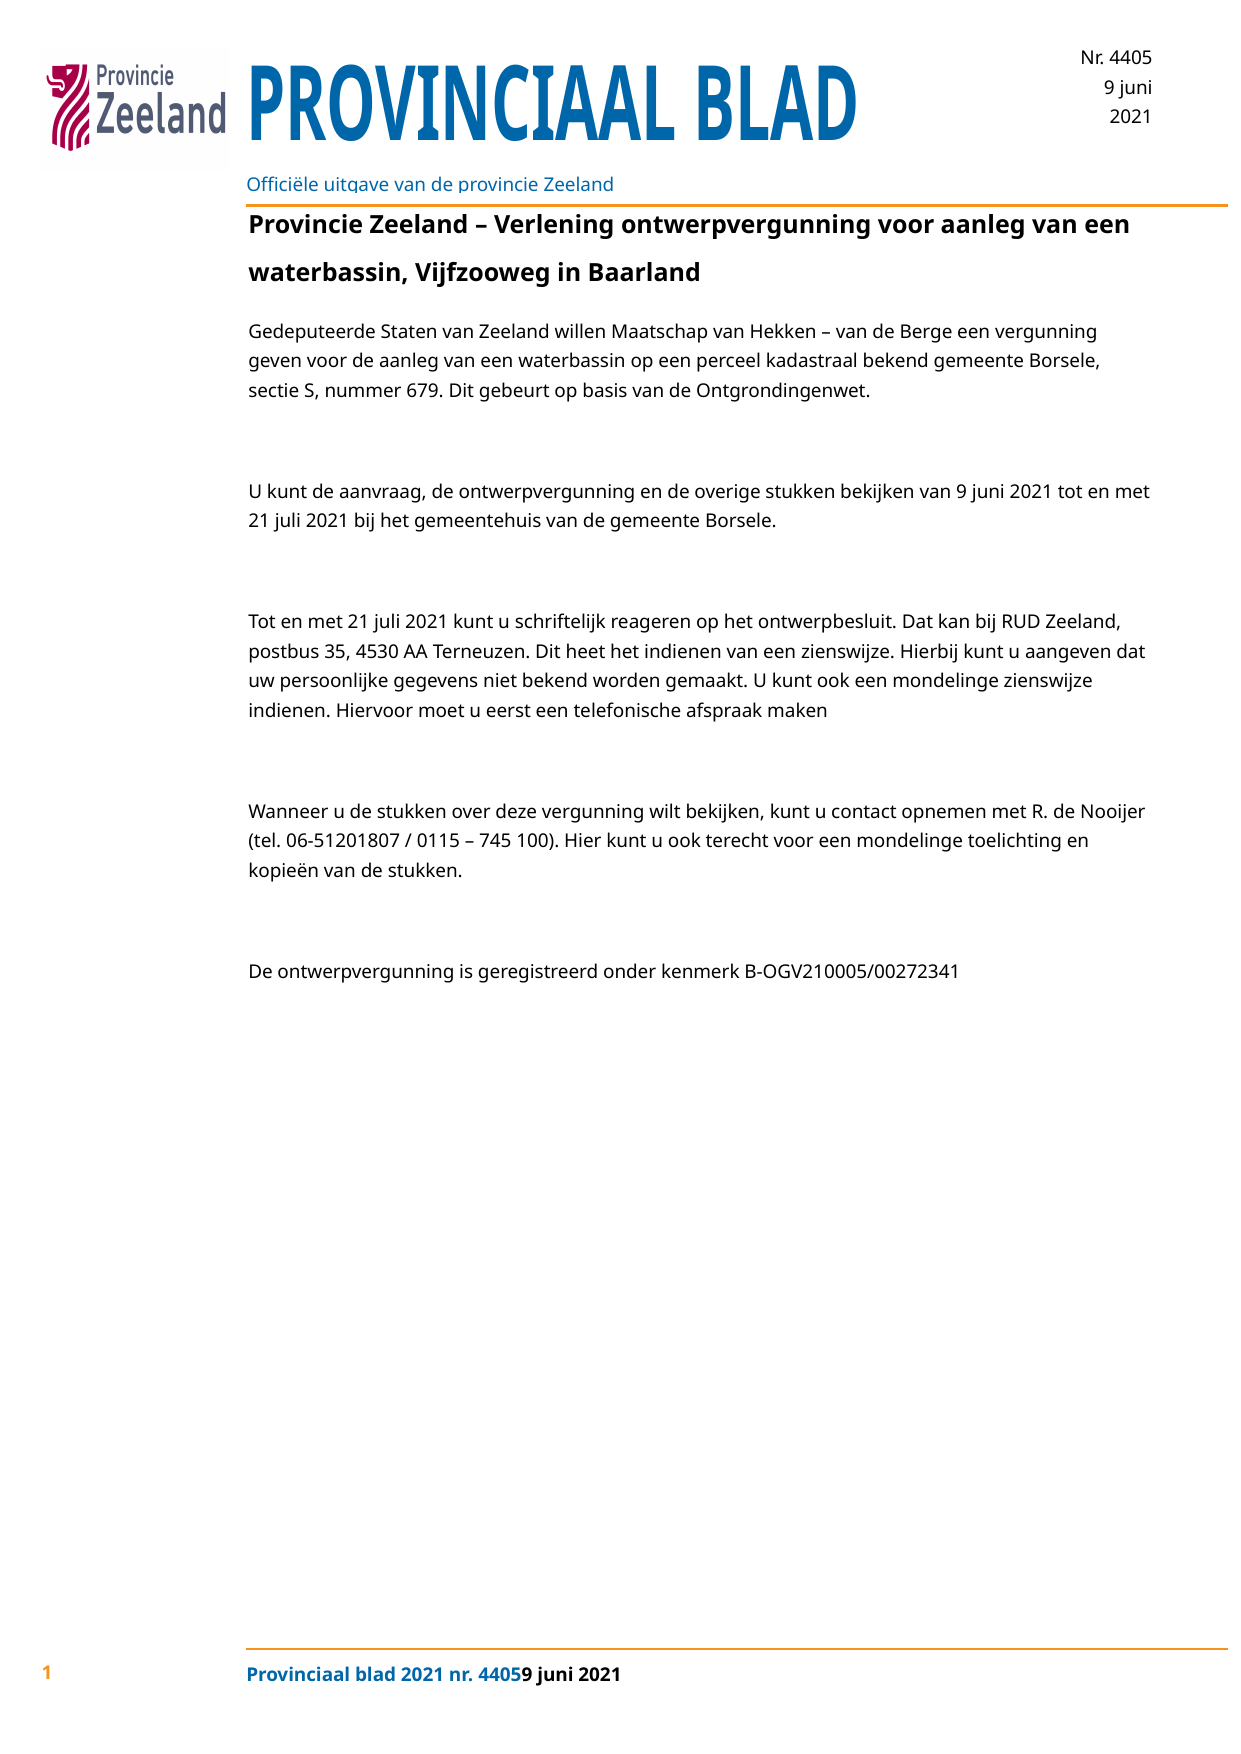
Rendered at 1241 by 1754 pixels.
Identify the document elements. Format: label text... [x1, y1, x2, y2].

text De ontwerpvergunning is geregistreerd onder kenmerk B-OGV210005/00272341 [248, 958, 1152, 984]
picture [41, 47, 231, 172]
text Gedeputeerde Staten van Zeeland willen Maatschap van Hekken – van de Berge een vergunning geven voor de aanleg van een waterbassin op een perceel kadastraal bekend gemeente Borsele, sectie S, nummer 679. Dit gebeurt op basis van de Ontgrondingenwet. [248, 318, 1152, 403]
text U kunt de aanvraag, de ontwerpvergunning en de overige stukken bekijken van 9 juni 2021 tot en met 21 juli 2021 bij het gemeentehuis van de gemeente Borsele. [248, 478, 1152, 533]
text Provincie Zeeland – Verlening ontwerpvergunning voor aanleg van een waterbassin, Vijfzooweg in Baarland [248, 207, 1152, 288]
text Tot en met 21 juli 2021 kunt u schriftelijk reageren op het ontwerpbesluit. Dat kan bij RUD Zeeland, postbus 35, 4530 AA Terneuzen. Dit heet het indienen van een zienswijze. Hierbij kunt u aangeven dat uw persoonlijke gegevens niet bekend worden gemaakt. U kunt ook een mondelinge zienswijze indienen. Hiervoor moet u eerst een telefonische afspraak maken [248, 608, 1152, 723]
text Wanneer u de stukken over deze vergunning wilt bekijken, kunt u contact opnemen met R. de Nooijer (tel. 06-51201807 / 0115 – 745 100). Hier kunt u ook terecht voor een mondelinge toelichting en kopieën van de stukken. [248, 798, 1152, 883]
